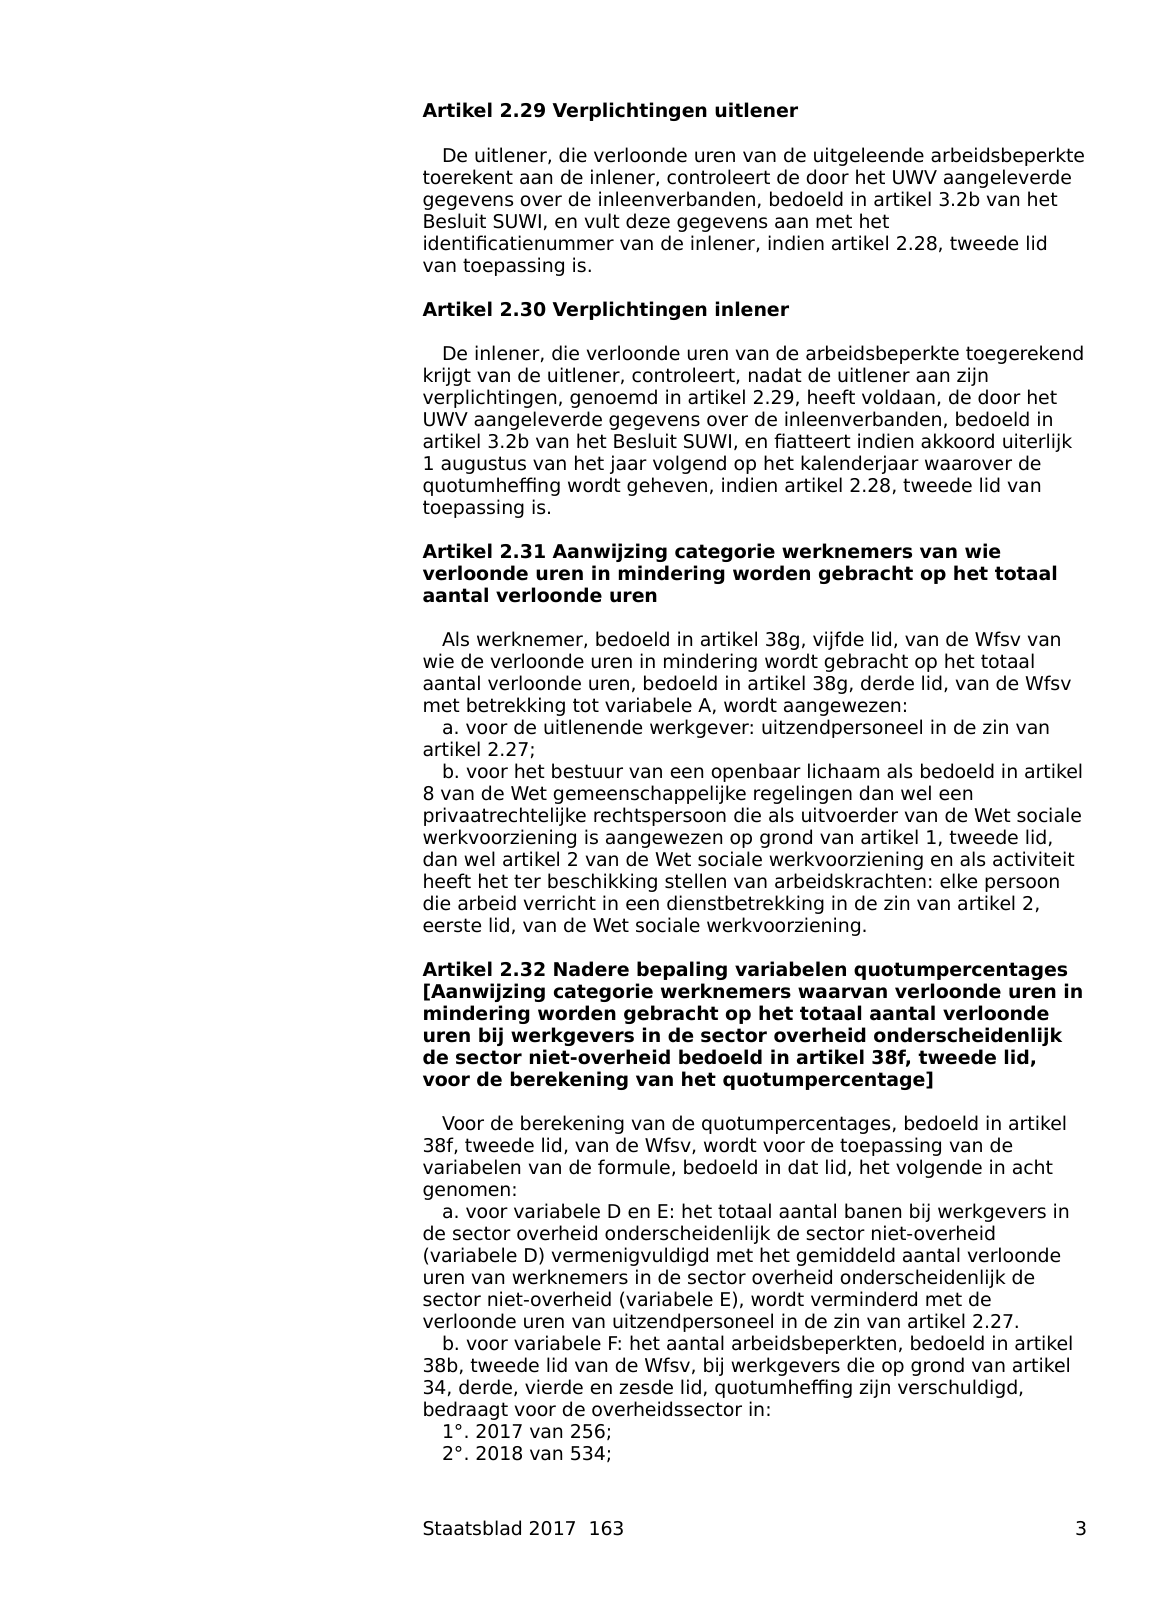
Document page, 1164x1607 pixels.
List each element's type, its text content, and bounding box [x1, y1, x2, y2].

text De inlener, die verloonde uren van de arbeidsbeperkte toegerekend krijgt van de uitlener, controleert, nadat de uitlener aan zijn verplichtingen, genoemd in artikel 2.29, heeft voldaan, de door het UWV aangeleverde gegevens over de inleenverbanden, bedoeld in artikel 3.2b van het Besluit SUWI, en fiatteert indien akkoord uiterlijk 1 augustus van het jaar volgend op het kalenderjaar waarover de quotumheffing wordt geheven, indien artikel 2.28, tweede lid van toepassing is. [422, 343, 1087, 519]
subtitle Artikel 2.31 Aanwijzing categorie werknemers van wie verloonde uren in mindering worden gebracht op het totaal aantal verloonde uren [422, 541, 1087, 607]
text 2°. 2018 van 534; [422, 1443, 1087, 1464]
text a. voor de uitlenende werkgever: uitzendpersoneel in de zin van artikel 2.27; [422, 717, 1087, 761]
subtitle Artikel 2.30 Verplichtingen inlener [422, 299, 1087, 321]
text b. voor variabele F: het aantal arbeidsbeperkten, bedoeld in artikel 38b, tweede lid van de Wfsv, bij werkgevers die op grond van artikel 34, derde, vierde en zesde lid, quotumheffing zijn verschuldigd, bedraagt voor de overheidssector in: [422, 1333, 1087, 1421]
subtitle Artikel 2.32 Nadere bepaling variabelen quotumpercentages [Aanwijzing categorie werknemers waarvan verloonde uren in mindering worden gebracht op het totaal aantal verloonde uren bij werkgevers in de sector overheid onderscheidenlijk de sector niet-overheid bedoeld in artikel 38f, tweede lid, voor de berekening van het quotumpercentage] [422, 959, 1087, 1091]
text 1°. 2017 van 256; [422, 1421, 1087, 1443]
subtitle Artikel 2.29 Verplichtingen uitlener [422, 100, 1087, 122]
text b. voor het bestuur van een openbaar lichaam als bedoeld in artikel 8 van de Wet gemeenschappelijke regelingen dan wel een privaatrechtelijke rechtspersoon die als uitvoerder van de Wet sociale werkvoorziening is aangewezen op grond van artikel 1, tweede lid, dan wel artikel 2 van de Wet sociale werkvoorziening en als activiteit heeft het ter beschikking stellen van arbeidskrachten: elke persoon die arbeid verricht in een dienstbetrekking in de zin van artikel 2, eerste lid, van de Wet sociale werkvoorziening. [422, 761, 1087, 937]
text Voor de berekening van de quotumpercentages, bedoeld in artikel 38f, tweede lid, van de Wfsv, wordt voor de toepassing van de variabelen van de formule, bedoeld in dat lid, het volgende in acht genomen: [422, 1113, 1087, 1201]
text a. voor variabele D en E: het totaal aantal banen bij werkgevers in de sector overheid onderscheidenlijk de sector niet-overheid (variabele D) vermenigvuldigd met het gemiddeld aantal verloonde uren van werknemers in de sector overheid onderscheidenlijk de sector niet-overheid (variabele E), wordt verminderd met de verloonde uren van uitzendpersoneel in de zin van artikel 2.27. [422, 1201, 1087, 1333]
text Als werknemer, bedoeld in artikel 38g, vijfde lid, van de Wfsv van wie de verloonde uren in mindering wordt gebracht op het totaal aantal verloonde uren, bedoeld in artikel 38g, derde lid, van de Wfsv met betrekking tot variabele A, wordt aangewezen: [422, 629, 1087, 717]
text De uitlener, die verloonde uren van de uitgeleende arbeidsbeperkte toerekent aan de inlener, controleert de door het UWV aangeleverde gegevens over de inleenverbanden, bedoeld in artikel 3.2b van het Besluit SUWI, en vult deze gegevens aan met het identificatienummer van de inlener, indien artikel 2.28, tweede lid van toepassing is. [422, 144, 1087, 276]
